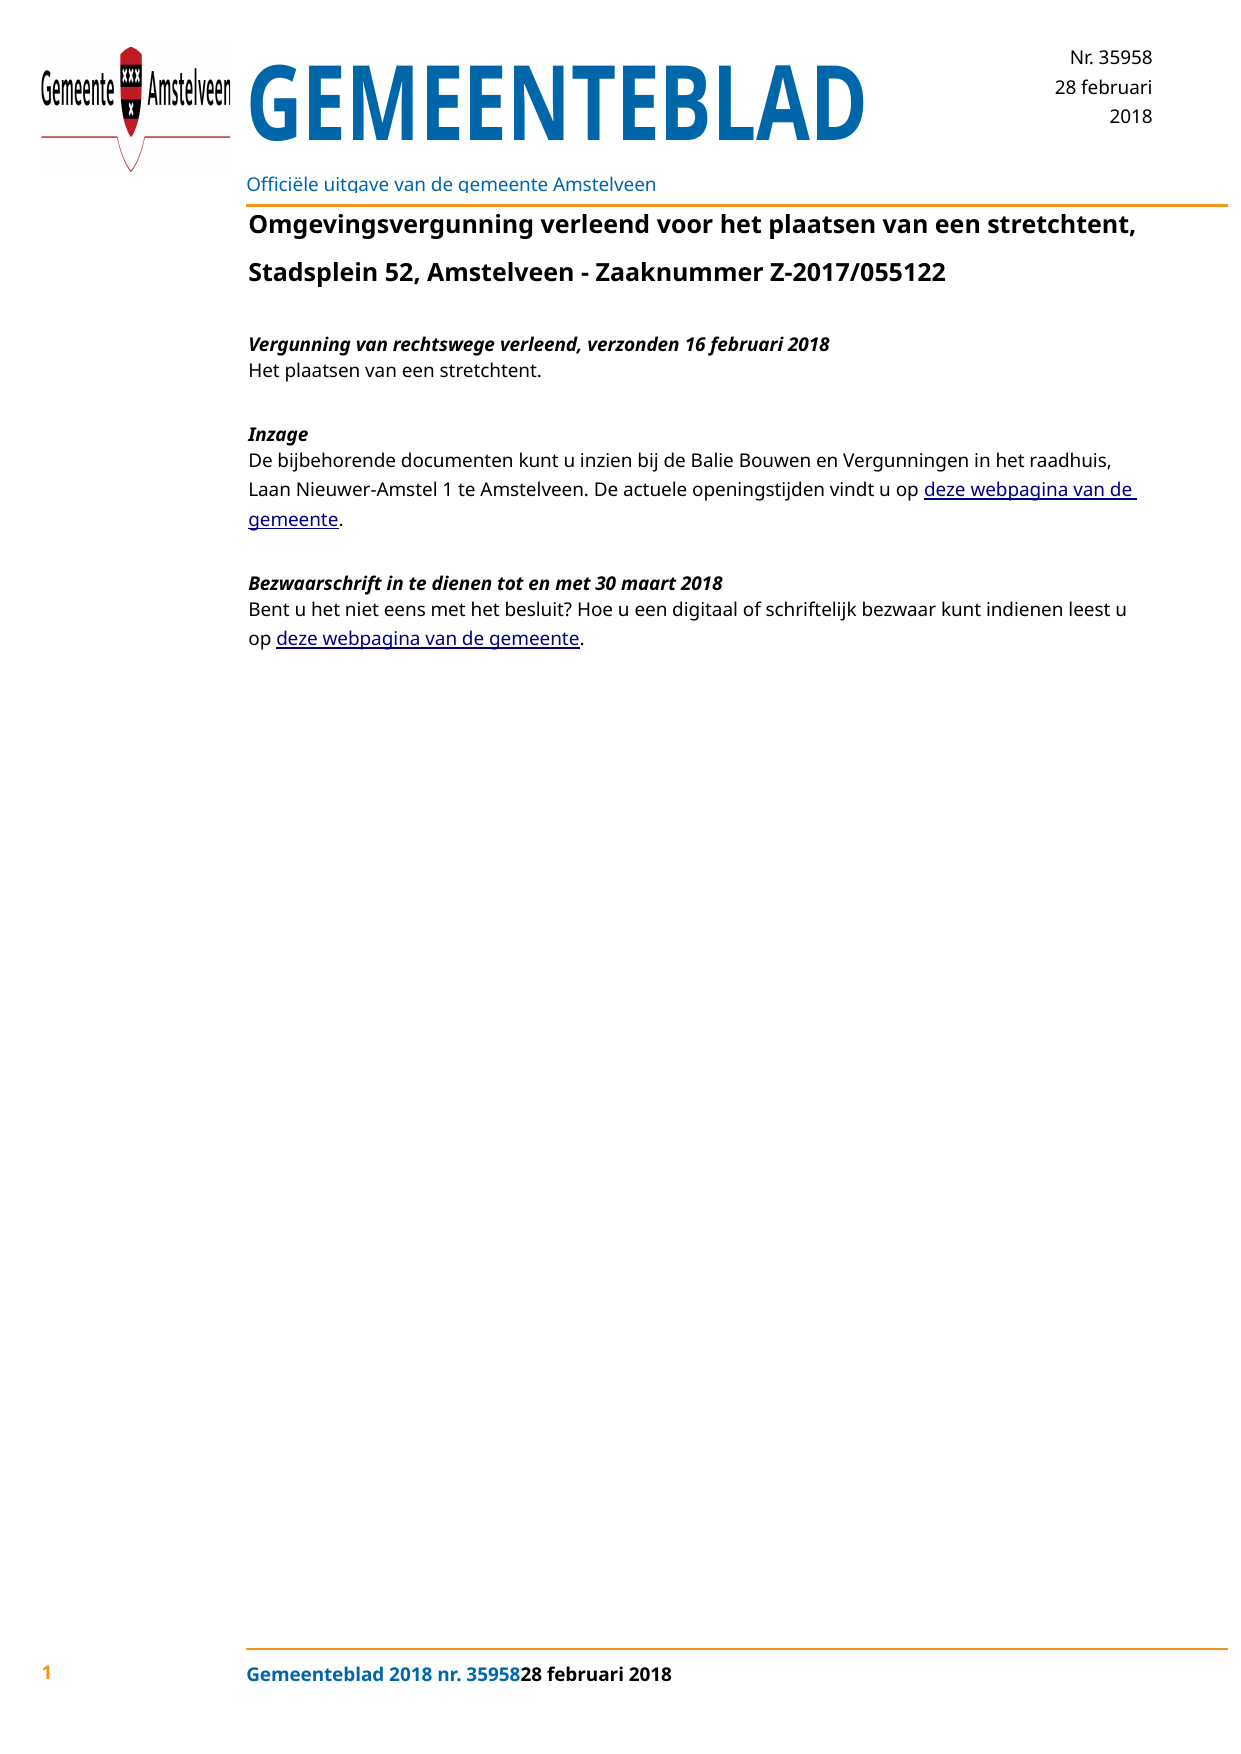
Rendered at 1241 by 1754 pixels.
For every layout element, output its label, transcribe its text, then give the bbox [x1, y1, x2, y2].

text Het plaatsen van een stretchtent. [248, 357, 1152, 383]
text Inzage [248, 421, 1152, 447]
text Vergunning van rechtswege verleend, verzonden 16 februari 2018 [248, 331, 1152, 357]
picture [41, 47, 231, 172]
text Omgevingsvergunning verleend voor het plaatsen van een stretchtent, Stadsplein 52, Amstelveen - Zaaknummer Z-2017/055122 [248, 207, 1152, 288]
text Bent u het niet eens met het besluit? Hoe u een digitaal of schriftelijk bezwaar kunt indienen leest u op deze webpagina van de gemeente. [248, 596, 1152, 651]
text De bijbehorende documenten kunt u inzien bij de Balie Bouwen en Vergunningen in het raadhuis, Laan Nieuwer-Amstel 1 te Amstelveen. De actuele openingstijden vindt u op deze webpagina van de gemeente. [248, 447, 1152, 532]
text Bezwaarschrift in te dienen tot en met 30 maart 2018 [248, 570, 1152, 596]
